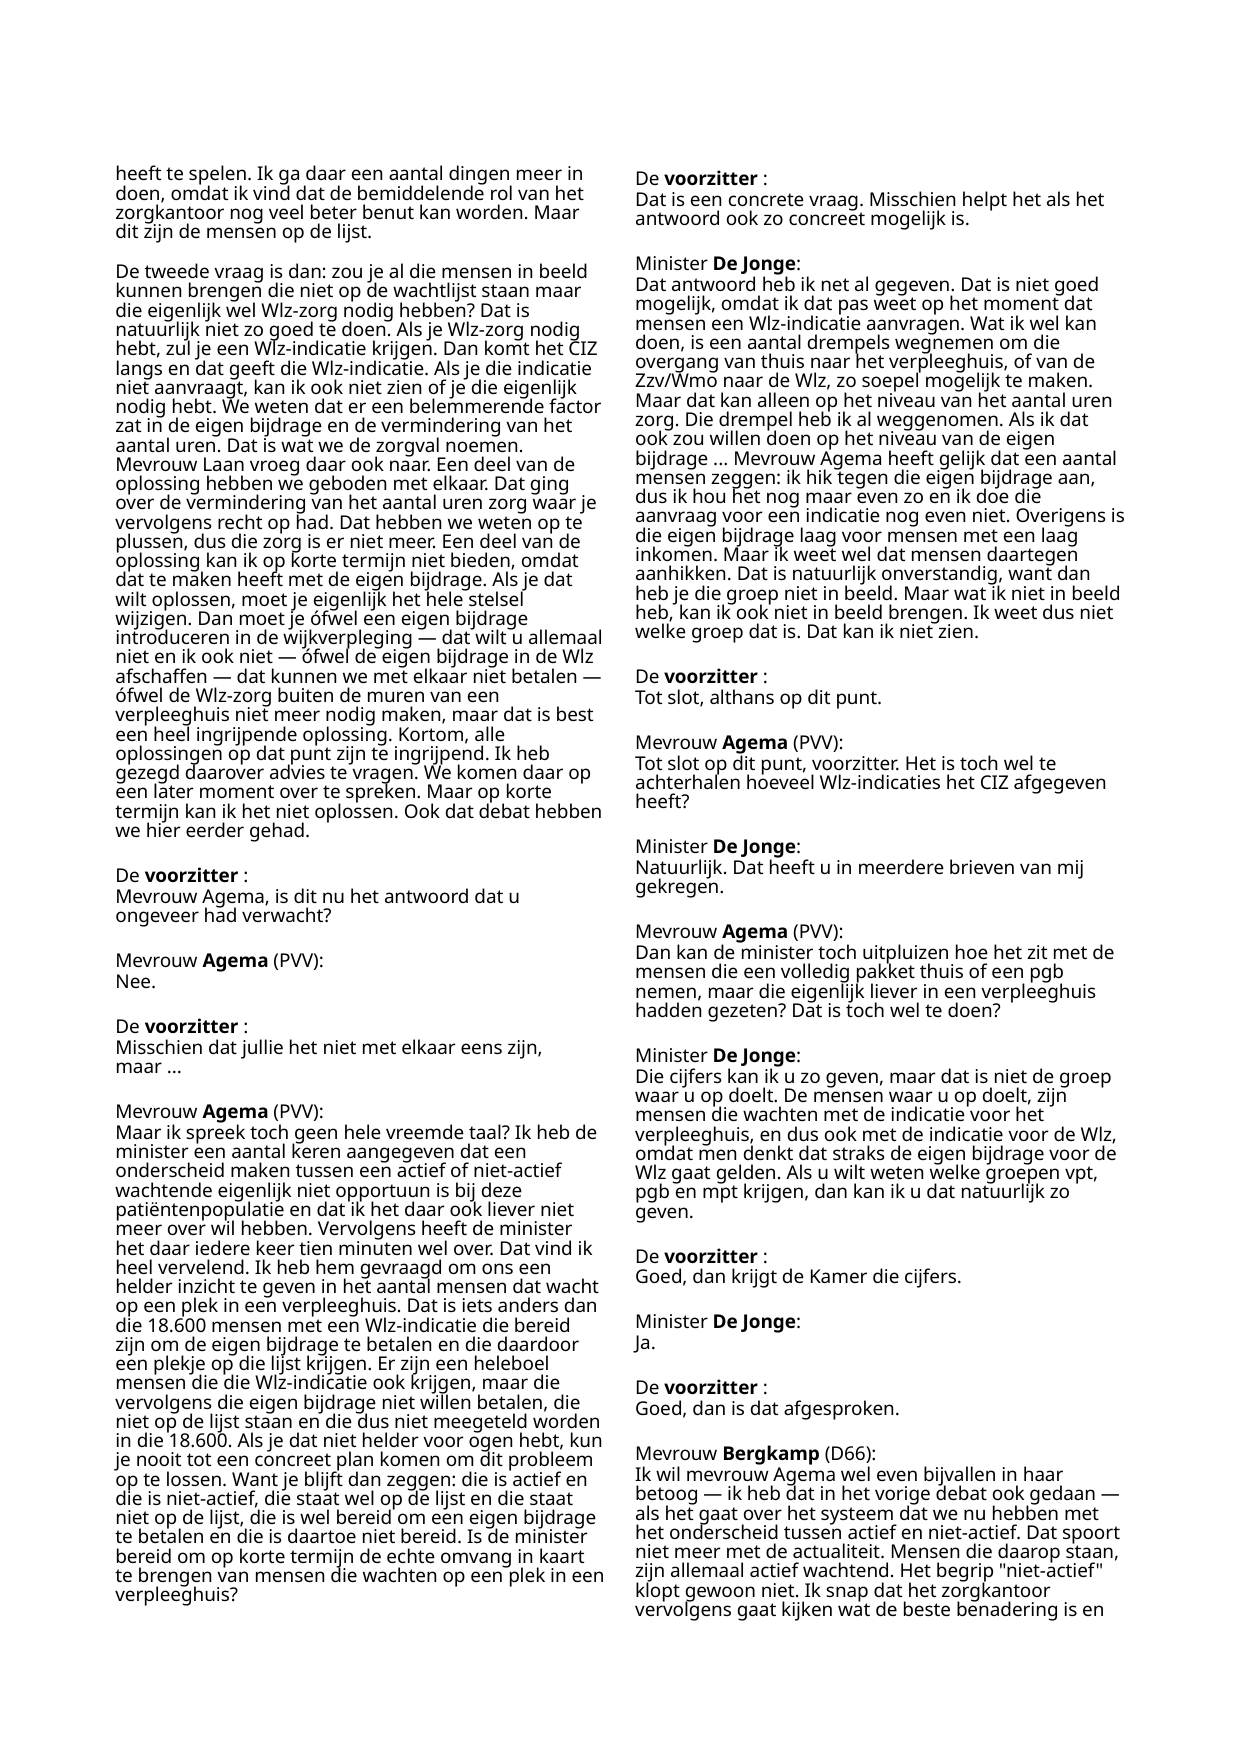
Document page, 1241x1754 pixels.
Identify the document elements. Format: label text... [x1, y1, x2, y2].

text Mevrouw Agema (PVV): [115, 1098, 605, 1124]
text Mevrouw Agema, is dit nu het antwoord dat u ongeveer had verwacht? [115, 888, 605, 926]
text Misschien dat jullie het niet met elkaar eens zijn, maar ... [115, 1039, 605, 1077]
text De voorzitter : [115, 862, 605, 888]
text Tot slot op dit punt, voorzitter. Het is toch wel te achterhalen hoeveel Wlz-indicaties het CIZ afgegeven heeft? [635, 755, 1125, 812]
text Dat is een concrete vraag. Misschien helpt het als het antwoord ook zo concreet mogelijk is. [635, 191, 1125, 229]
text Mevrouw Bergkamp (D66): [635, 1440, 1125, 1466]
text Dat antwoord heb ik net al gegeven. Dat is niet goed mogelijk, omdat ik dat pas weet op het moment dat mensen een Wlz-indicatie aanvragen. Wat ik wel kan doen, is een aantal drempels wegnemen om die overgang van thuis naar het verpleeghuis, of van de Zzv/Wmo naar de Wlz, zo soepel mogelijk te maken. Maar dat kan alleen op het niveau van het aantal uren zorg. Die drempel heb ik al weggenomen. Als ik dat ook zou willen doen op het niveau van de eigen bijdrage ... Mevrouw Agema heeft gelijk dat een aantal mensen zeggen: ik hik tegen die eigen bijdrage aan, dus ik hou het nog maar even zo en ik doe die aanvraag voor een indicatie nog even niet. Overigens is die eigen bijdrage laag voor mensen met een laag inkomen. Maar ik weet wel dat mensen daartegen aanhikken. Dat is natuurlijk onverstandig, want dan heb je die groep niet in beeld. Maar wat ik niet in beeld heb, kan ik ook niet in beeld brengen. Ik weet dus niet welke groep dat is. Dat kan ik niet zien. [635, 276, 1125, 642]
text Die cijfers kan ik u zo geven, maar dat is niet de groep waar u op doelt. De mensen waar u op doelt, zijn mensen die wachten met de indicatie voor het verpleeghuis, en dus ook met de indicatie voor de Wlz, omdat men denkt dat straks de eigen bijdrage voor de Wlz gaat gelden. Als u wilt weten welke groepen vpt, pgb en mpt krijgen, dan kan ik u dat natuurlijk zo geven. [635, 1068, 1125, 1222]
text De voorzitter : [635, 1374, 1125, 1400]
text Ja. [635, 1334, 1125, 1354]
text De voorzitter : [635, 1243, 1125, 1268]
text Tot slot, althans op dit punt. [635, 689, 1125, 708]
text De voorzitter : [115, 1013, 605, 1039]
text Dan kan de minister toch uitpluizen hoe het zit met de mensen die een volledig pakket thuis of een pgb nemen, maar die eigenlijk liever in een verpleeghuis hadden gezeten? Dat is toch wel te doen? [635, 944, 1125, 1021]
text De voorzitter : [635, 165, 1125, 191]
text Minister De Jonge: [635, 833, 1125, 859]
text Minister De Jonge: [635, 1309, 1125, 1334]
text Minister De Jonge: [635, 1042, 1125, 1068]
text Nee. [115, 973, 605, 992]
text Mevrouw Agema (PVV): [635, 729, 1125, 755]
text De tweede vraag is dan: zou je al die mensen in beeld kunnen brengen die niet op de wachtlijst staan maar die eigenlijk wel Wlz-zorg nodig hebben? Dat is natuurlijk niet zo goed te doen. Als je Wlz-zorg nodig hebt, zul je een Wlz-indicatie krijgen. Dan komt het CIZ langs en dat geeft die Wlz-indicatie. Als je die indicatie niet aanvraagt, kan ik ook niet zien of je die eigenlijk nodig hebt. We weten dat er een belemmerende factor zat in de eigen bijdrage en de vermindering van het aantal uren. Dat is wat we de zorgval noemen. Mevrouw Laan vroeg daar ook naar. Een deel van de oplossing hebben we geboden met elkaar. Dat ging over de vermindering van het aantal uren zorg waar je vervolgens recht op had. Dat hebben we weten op te plussen, dus die zorg is er niet meer. Een deel van de oplossing kan ik op korte termijn niet bieden, omdat dat te maken heeft met de eigen bijdrage. Als je dat wilt oplossen, moet je eigenlijk het hele stelsel wijzigen. Dan moet je ófwel een eigen bijdrage introduceren in de wijkverpleging — dat wilt u allemaal niet en ik ook niet — ófwel de eigen bijdrage in de Wlz afschaffen — dat kunnen we met elkaar niet betalen — ófwel de Wlz-zorg buiten de muren van een verpleeghuis niet meer nodig maken, maar dat is best een heel ingrijpende oplossing. Kortom, alle oplossingen op dat punt zijn te ingrijpend. Ik heb gezegd daarover advies te vragen. We komen daar op een later moment over te spreken. Maar op korte termijn kan ik het niet oplossen. Ook dat debat hebben we hier eerder gehad. [115, 263, 605, 841]
text Maar ik spreek toch geen hele vreemde taal? Ik heb de minister een aantal keren aangegeven dat een onderscheid maken tussen een actief of niet-actief wachtende eigenlijk niet opportuun is bij deze patiëntenpopulatie en dat ik het daar ook liever niet meer over wil hebben. Vervolgens heeft de minister het daar iedere keer tien minuten wel over. Dat vind ik heel vervelend. Ik heb hem gevraagd om ons een helder inzicht te geven in het aantal mensen dat wacht op een plek in een verpleeghuis. Dat is iets anders dan die 18.600 mensen met een Wlz-indicatie die bereid zijn om de eigen bijdrage te betalen en die daardoor een plekje op die lijst krijgen. Er zijn een heleboel mensen die die Wlz-indicatie ook krijgen, maar die vervolgens die eigen bijdrage niet willen betalen, die niet op de lijst staan en die dus niet meegeteld worden in die 18.600. Als je dat niet helder voor ogen hebt, kun je nooit tot een concreet plan komen om dit probleem op te lossen. Want je blijft dan zeggen: die is actief en die is niet-actief, die staat wel op de lijst en die staat niet op de lijst, die is wel bereid om een eigen bijdrage te betalen en die is daartoe niet bereid. Is de minister bereid om op korte termijn de echte omvang in kaart te brengen van mensen die wachten op een plek in een verpleeghuis? [115, 1124, 605, 1606]
text Goed, dan is dat afgesproken. [635, 1400, 1125, 1419]
text Mevrouw Agema (PVV): [115, 947, 605, 973]
text Ik wil mevrouw Agema wel even bijvallen in haar betoog — ik heb dat in het vorige debat ook gedaan — als het gaat over het systeem dat we nu hebben met het onderscheid tussen actief en niet-actief. Dat spoort niet meer met de actualiteit. Mensen die daarop staan, zijn allemaal actief wachtend. Het begrip "niet-actief" klopt gewoon niet. Ik snap dat het zorgkantoor vervolgens gaat kijken wat de beste benadering is en [635, 1466, 1125, 1620]
text heeft te spelen. Ik ga daar een aantal dingen meer in doen, omdat ik vind dat de bemiddelende rol van het zorgkantoor nog veel beter benut kan worden. Maar dit zijn de mensen op de lijst. [115, 165, 605, 242]
text Minister De Jonge: [635, 250, 1125, 276]
text De voorzitter : [635, 663, 1125, 689]
text Natuurlijk. Dat heeft u in meerdere brieven van mij gekregen. [635, 859, 1125, 898]
text Mevrouw Agema (PVV): [635, 918, 1125, 944]
text Goed, dan krijgt de Kamer die cijfers. [635, 1268, 1125, 1288]
